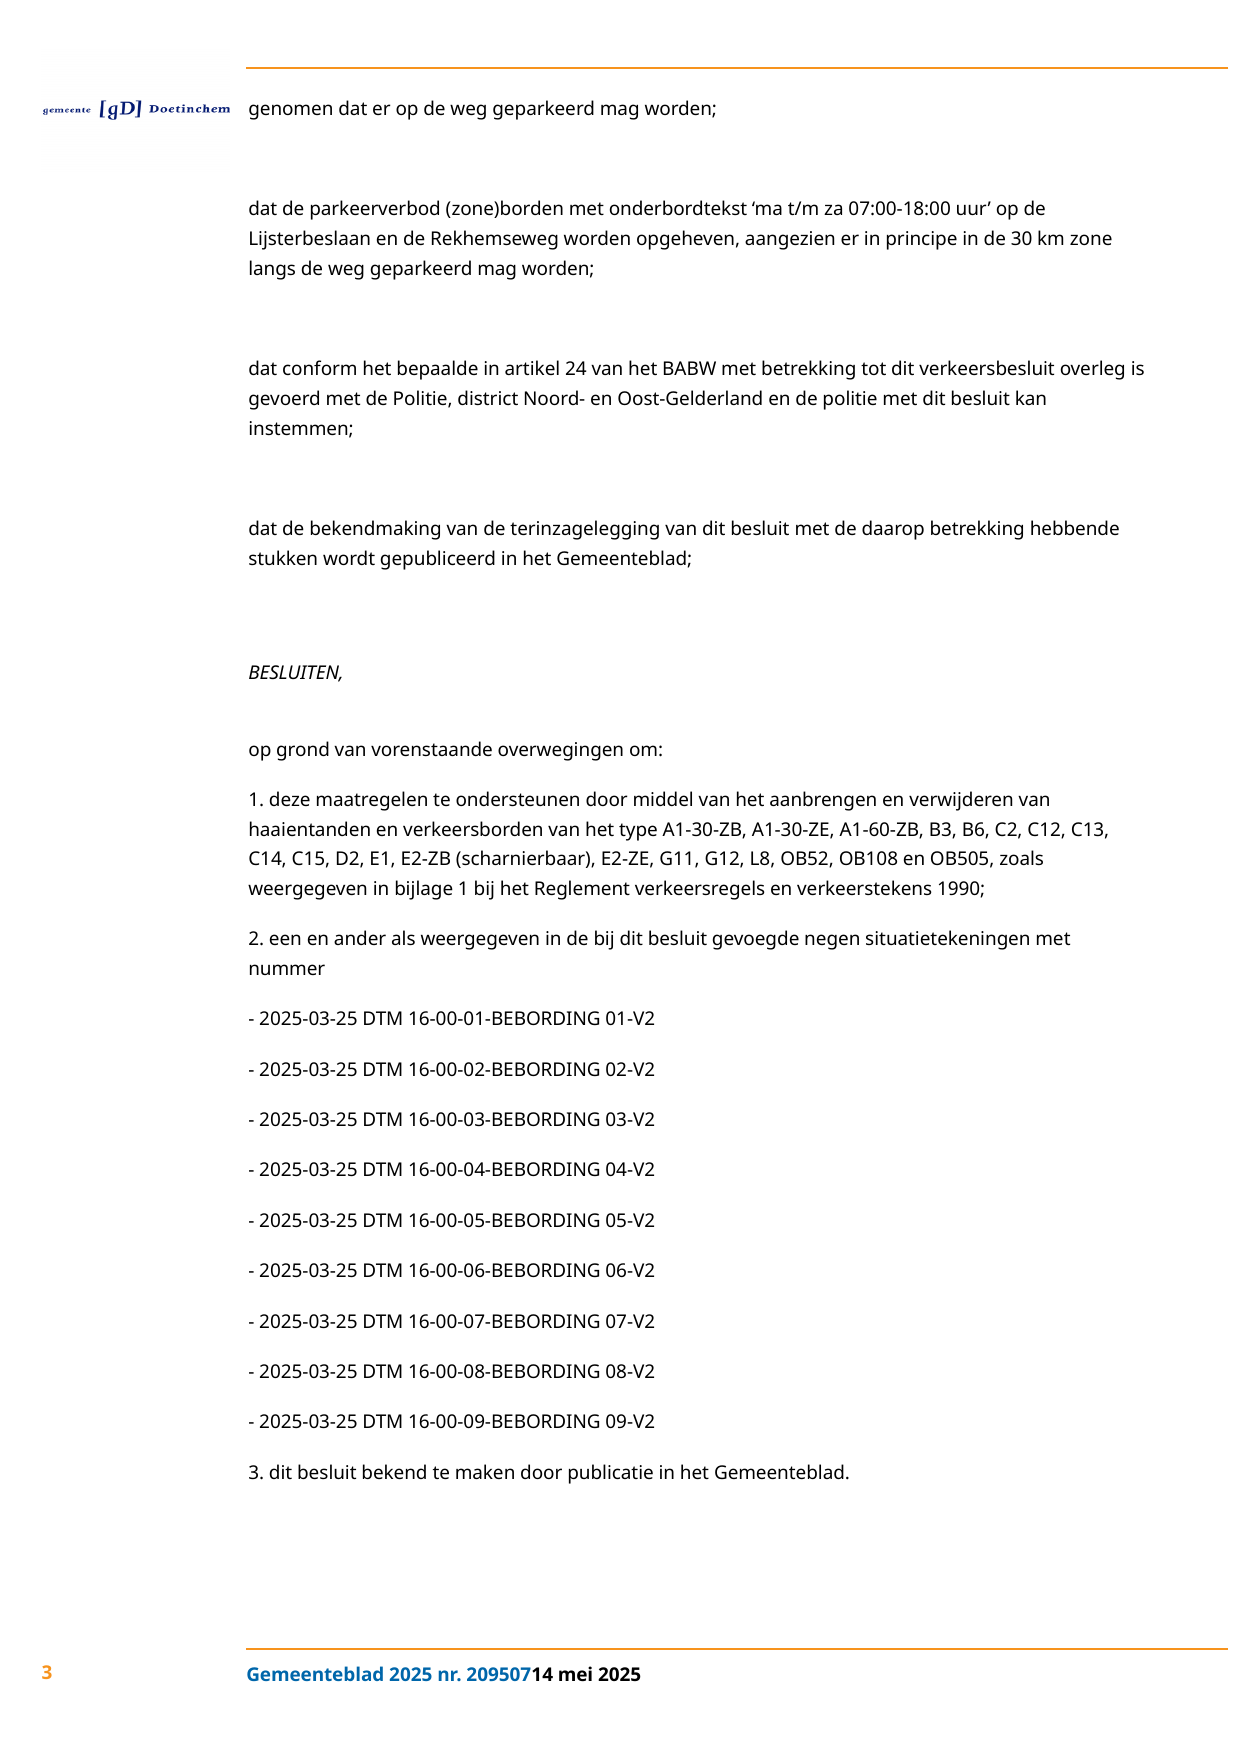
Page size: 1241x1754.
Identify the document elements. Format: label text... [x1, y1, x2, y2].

text dat conform het bepaalde in artikel 24 van het BABW met betrekking tot dit verkeersbesluit overleg is gevoerd met de Politie, district Noord- en Oost-Gelderland en de politie met dit besluit kan instemmen; [248, 356, 1152, 441]
text - 2025-03-25 DTM 16-00-03-BEBORDING 03-V2 [248, 1106, 1152, 1132]
text - 2025-03-25 DTM 16-00-08-BEBORDING 08-V2 [248, 1358, 1152, 1384]
text 1. deze maatregelen te ondersteunen door middel van het aanbrengen en verwijderen van haaientanden en verkeersborden van het type A1-30-ZB, A1-30-ZE, A1-60-ZB, B3, B6, C2, C12, C13, C14, C15, D2, E1, E2-ZB (scharnierbaar), E2-ZE, G11, G12, L8, OB52, OB108 en OB505, zoals weergegeven in bijlage 1 bij het Reglement verkeersregels en verkeerstekens 1990; [248, 786, 1152, 901]
text - 2025-03-25 DTM 16-00-02-BEBORDING 02-V2 [248, 1056, 1152, 1081]
text - 2025-03-25 DTM 16-00-06-BEBORDING 06-V2 [248, 1257, 1152, 1283]
text genomen dat er op de weg geparkeerd mag worden; [248, 95, 1152, 121]
text 3. dit besluit bekend te maken door publicatie in het Gemeenteblad. [248, 1459, 1152, 1485]
text 2. een en ander als weergegeven in de bij dit besluit gevoegde negen situatietekeningen met nummer [248, 925, 1152, 981]
text op grond van vorenstaande overwegingen om: [248, 736, 1152, 761]
text dat de bekendmaking van de terinzagelegging van dit besluit met de daarop betrekking hebbende stukken wordt gepubliceerd in het Gemeenteblad; [248, 516, 1152, 571]
text - 2025-03-25 DTM 16-00-01-BEBORDING 01-V2 [248, 1005, 1152, 1031]
text - 2025-03-25 DTM 16-00-04-BEBORDING 04-V2 [248, 1157, 1152, 1182]
text BESLUITEN, [248, 659, 1152, 685]
text - 2025-03-25 DTM 16-00-05-BEBORDING 05-V2 [248, 1207, 1152, 1233]
text dat de parkeerverbod (zone)borden met onderbordtekst ‘ma t/m za 07:00-18:00 uur’ op de Lijsterbeslaan en de Rekhemseweg worden opgeheven, aangezien er in principe in de 30 km zone langs de weg geparkeerd mag worden; [248, 196, 1152, 281]
text - 2025-03-25 DTM 16-00-07-BEBORDING 07-V2 [248, 1308, 1152, 1333]
picture [41, 47, 231, 172]
text - 2025-03-25 DTM 16-00-09-BEBORDING 09-V2 [248, 1409, 1152, 1434]
